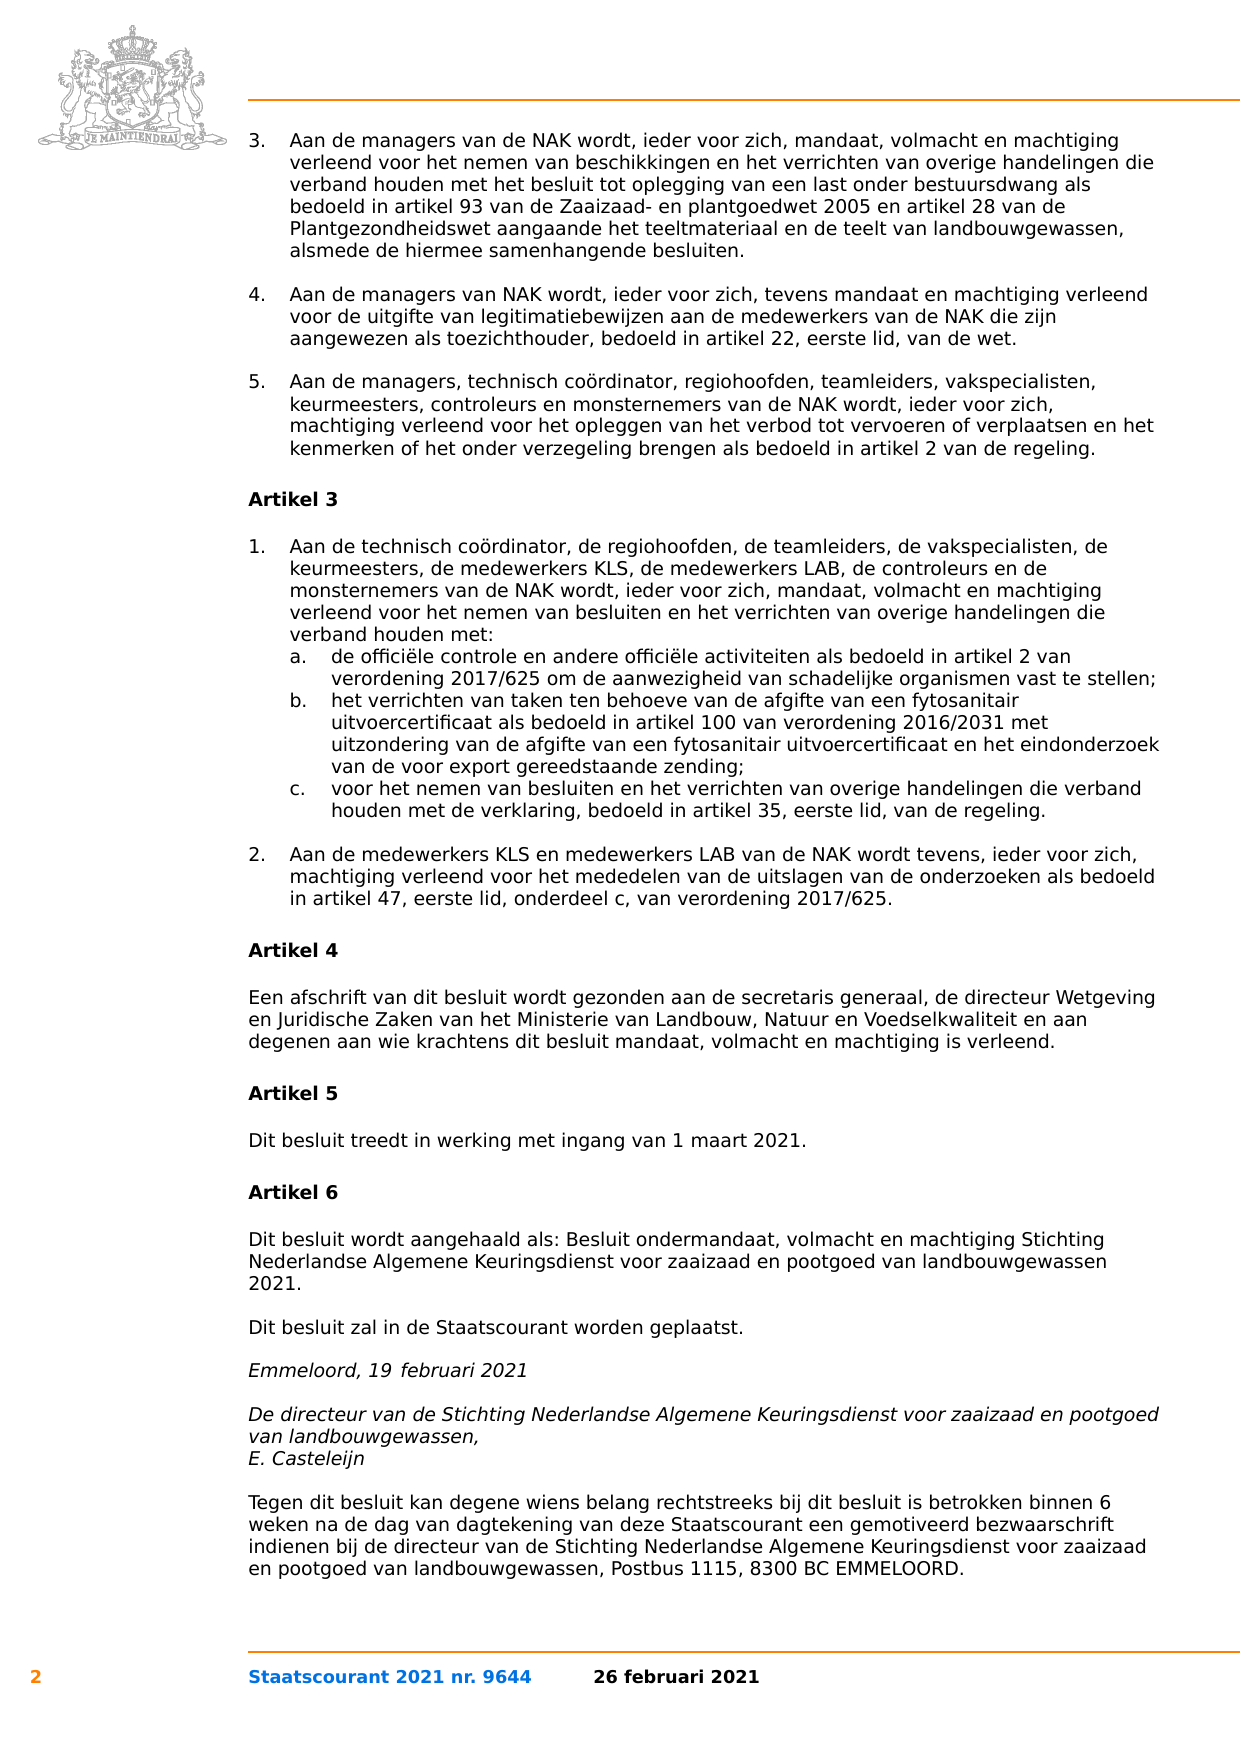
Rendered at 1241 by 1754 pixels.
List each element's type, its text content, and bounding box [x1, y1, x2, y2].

text Dit besluit wordt aangehaald als: Besluit ondermandaat, volmacht en machtiging Stichting Nederlandse Algemene Keuringsdienst voor zaaizaad en pootgoed van landbouwgewassen 2021. [248, 1229, 1163, 1295]
text a. de officiële controle en andere officiële activiteiten als bedoeld in artikel 2 van verordening 2017/625 om de aanwezigheid van schadelijke organismen vast te stellen; [289, 646, 1163, 690]
text c. voor het nemen van besluiten en het verrichten van overige handelingen die verband houden met de verklaring, bedoeld in artikel 35, eerste lid, van de regeling. [289, 778, 1163, 822]
text 5. Aan de managers, technisch coördinator, regiohoofden, teamleiders, vakspecialisten, keurmeesters, controleurs en monsternemers van de NAK wordt, ieder voor zich, machtiging verleend voor het opleggen van het verbod tot vervoeren of verplaatsen en het kenmerken of het onder verzegeling brengen als bedoeld in artikel 2 van de regeling. [248, 371, 1163, 459]
text Dit besluit treedt in werking met ingang van 1 maart 2021. [248, 1130, 1163, 1152]
text Emmeloord, 19 februari 2021 [248, 1360, 1163, 1382]
subtitle Artikel 5 [248, 1083, 1163, 1105]
text Dit besluit zal in de Staatscourant worden geplaatst. [248, 1317, 1163, 1338]
subtitle Artikel 4 [248, 940, 1163, 962]
subtitle Artikel 6 [248, 1182, 1163, 1204]
text b. het verrichten van taken ten behoeve van de afgifte van een fytosanitair uitvoercertificaat als bedoeld in artikel 100 van verordening 2016/2031 met uitzondering van de afgifte van een fytosanitair uitvoercertificaat en het eindonderzoek van de voor export gereedstaande zending; [289, 690, 1163, 778]
text De directeur van de Stichting Nederlandse Algemene Keuringsdienst voor zaaizaad en pootgoed van landbouwgewassen, E. Casteleijn [248, 1404, 1163, 1470]
picture [38, 25, 227, 150]
text 4. Aan de managers van NAK wordt, ieder voor zich, tevens mandaat en machtiging verleend voor de uitgifte van legitimatiebewijzen aan de medewerkers van de NAK die zijn aangewezen als toezichthouder, bedoeld in artikel 22, eerste lid, van de wet. [248, 284, 1163, 349]
text Een afschrift van dit besluit wordt gezonden aan de secretaris generaal, de directeur Wetgeving en Juridische Zaken van het Ministerie van Landbouw, Natuur en Voedselkwaliteit en aan degenen aan wie krachtens dit besluit mandaat, volmacht en machtiging is verleend. [248, 987, 1163, 1053]
text Tegen dit besluit kan degene wiens belang rechtstreeks bij dit besluit is betrokken binnen 6 weken na de dag van dagtekening van deze Staatscourant een gemotiveerd bezwaarschrift indienen bij de directeur van de Stichting Nederlandse Algemene Keuringsdienst voor zaaizaad en pootgoed van landbouwgewassen, Postbus 1115, 8300 BC EMMELOORD. [248, 1492, 1163, 1580]
text 3. Aan de managers van de NAK wordt, ieder voor zich, mandaat, volmacht en machtiging verleend voor het nemen van beschikkingen en het verrichten van overige handelingen die verband houden met het besluit tot oplegging van een last onder bestuursdwang als bedoeld in artikel 93 van de Zaaizaad- en plantgoedwet 2005 en artikel 28 van de Plantgezondheidswet aangaande het teeltmateriaal en de teelt van landbouwgewassen, alsmede de hiermee samenhangende besluiten. [248, 130, 1163, 262]
text 2. Aan de medewerkers KLS en medewerkers LAB van de NAK wordt tevens, ieder voor zich, machtiging verleend voor het mededelen van de uitslagen van de onderzoeken als bedoeld in artikel 47, eerste lid, onderdeel c, van verordening 2017/625. [248, 844, 1163, 910]
subtitle Artikel 3 [248, 489, 1163, 511]
text 1. Aan de technisch coördinator, de regiohoofden, de teamleiders, de vakspecialisten, de keurmeesters, de medewerkers KLS, de medewerkers LAB, de controleurs en de monsternemers van de NAK wordt, ieder voor zich, mandaat, volmacht en machtiging verleend voor het nemen van besluiten en het verrichten van overige handelingen die verband houden met: [248, 536, 1163, 646]
